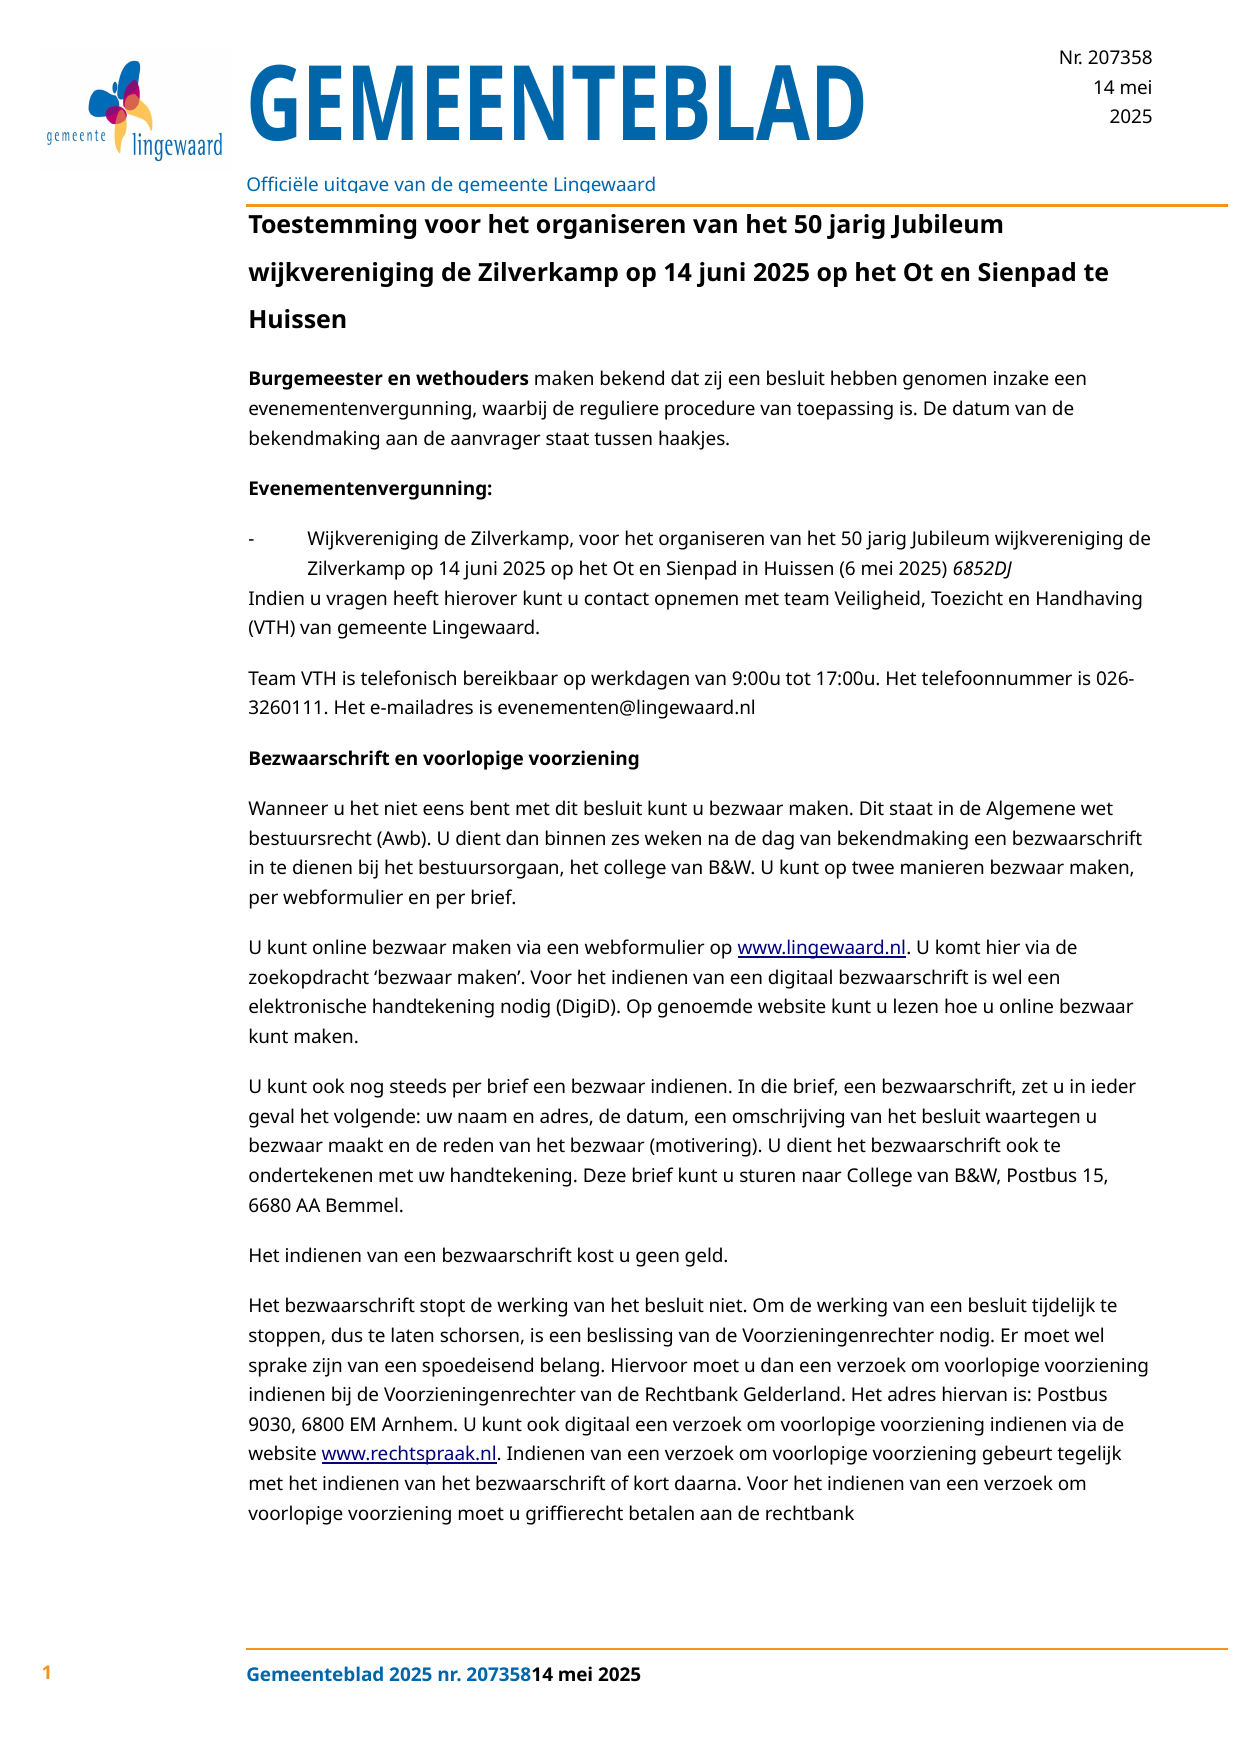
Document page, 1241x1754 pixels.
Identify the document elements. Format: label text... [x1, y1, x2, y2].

text Bezwaarschrift en voorlopige voorziening [248, 745, 1152, 770]
text Toestemming voor het organiseren van het 50 jarig Jubileum wijkvereniging de Zilverkamp op 14 juni 2025 op het Ot en Sienpad te Huissen [248, 207, 1152, 336]
text U kunt ook nog steeds per brief een bezwaar indienen. In die brief, een bezwaarschrift, zet u in ieder geval het volgende: uw naam en adres, de datum, een omschrijving van het besluit waartegen u bezwaar maakt en de reden van het bezwaar (motivering). U dient het bezwaarschrift ook te ondertekenen met uw handtekening. Deze brief kunt u sturen naar College van B&W, Postbus 15, 6680 AA Bemmel. [248, 1073, 1152, 1217]
text Team VTH is telefonisch bereikbaar op werkdagen van 9:00u tot 17:00u. Het telefoonnummer is 026-3260111. Het e-mailadres is evenementen@lingewaard.nl [248, 665, 1152, 720]
text Burgemeester en wethouders maken bekend dat zij een besluit hebben genomen inzake een evenementenvergunning, waarbij de reguliere procedure van toepassing is. De datum van de bekendmaking aan de aanvrager staat tussen haakjes. [248, 366, 1152, 450]
text Indien u vragen heeft hierover kunt u contact opnemen met team Veiligheid, Toezicht en Handhaving (VTH) van gemeente Lingewaard. [248, 585, 1152, 640]
text U kunt online bezwaar maken via een webformulier op www.lingewaard.nl. U komt hier via de zoekopdracht ‘bezwaar maken’. Voor het indienen van een digitaal bezwaarschrift is wel een elektronische handtekening nodig (DigiD). Op genoemde website kunt u lezen hoe u online bezwaar kunt maken. [248, 934, 1152, 1049]
text Het bezwaarschrift stopt de werking van het besluit niet. Om de werking van een besluit tijdelijk te stoppen, dus te laten schorsen, is een beslissing van de Voorzieningenrechter nodig. Er moet wel sprake zijn van een spoedeisend belang. Hiervoor moet u dan een verzoek om voorlopige voorziening indienen bij de Voorzieningenrechter van de Rechtbank Gelderland. Het adres hiervan is: Postbus 9030, 6800 EM Arnhem. U kunt ook digitaal een verzoek om voorlopige voorziening indienen via de website www.rechtspraak.nl. Indienen van een verzoek om voorlopige voorziening gebeurt tegelijk met het indienen van het bezwaarschrift of kort daarna. Voor het indienen van een verzoek om voorlopige voorziening moet u griffierecht betalen aan de rechtbank [248, 1293, 1152, 1525]
text Het indienen van een bezwaarschrift kost u geen geld. [248, 1242, 1152, 1268]
text Evenementenvergunning: [248, 475, 1152, 501]
text Wanneer u het niet eens bent met dit besluit kunt u bezwaar maken. Dit staat in de Algemene wet bestuursrecht (Awb). U dient dan binnen zes weken na de dag van bekendmaking een bezwaarschrift in te dienen bij het bestuursorgaan, het college van B&W. U kunt op twee manieren bezwaar maken, per webformulier en per brief. [248, 795, 1152, 909]
picture [41, 47, 231, 172]
list Wijkvereniging de Zilverkamp, voor het organiseren van het 50 jarig Jubileum wijkvereniging de Zilverkamp op 14 juni 2025 op het Ot en Sienpad in Huissen (6 mei 2025) 6852DJ [248, 526, 1152, 581]
